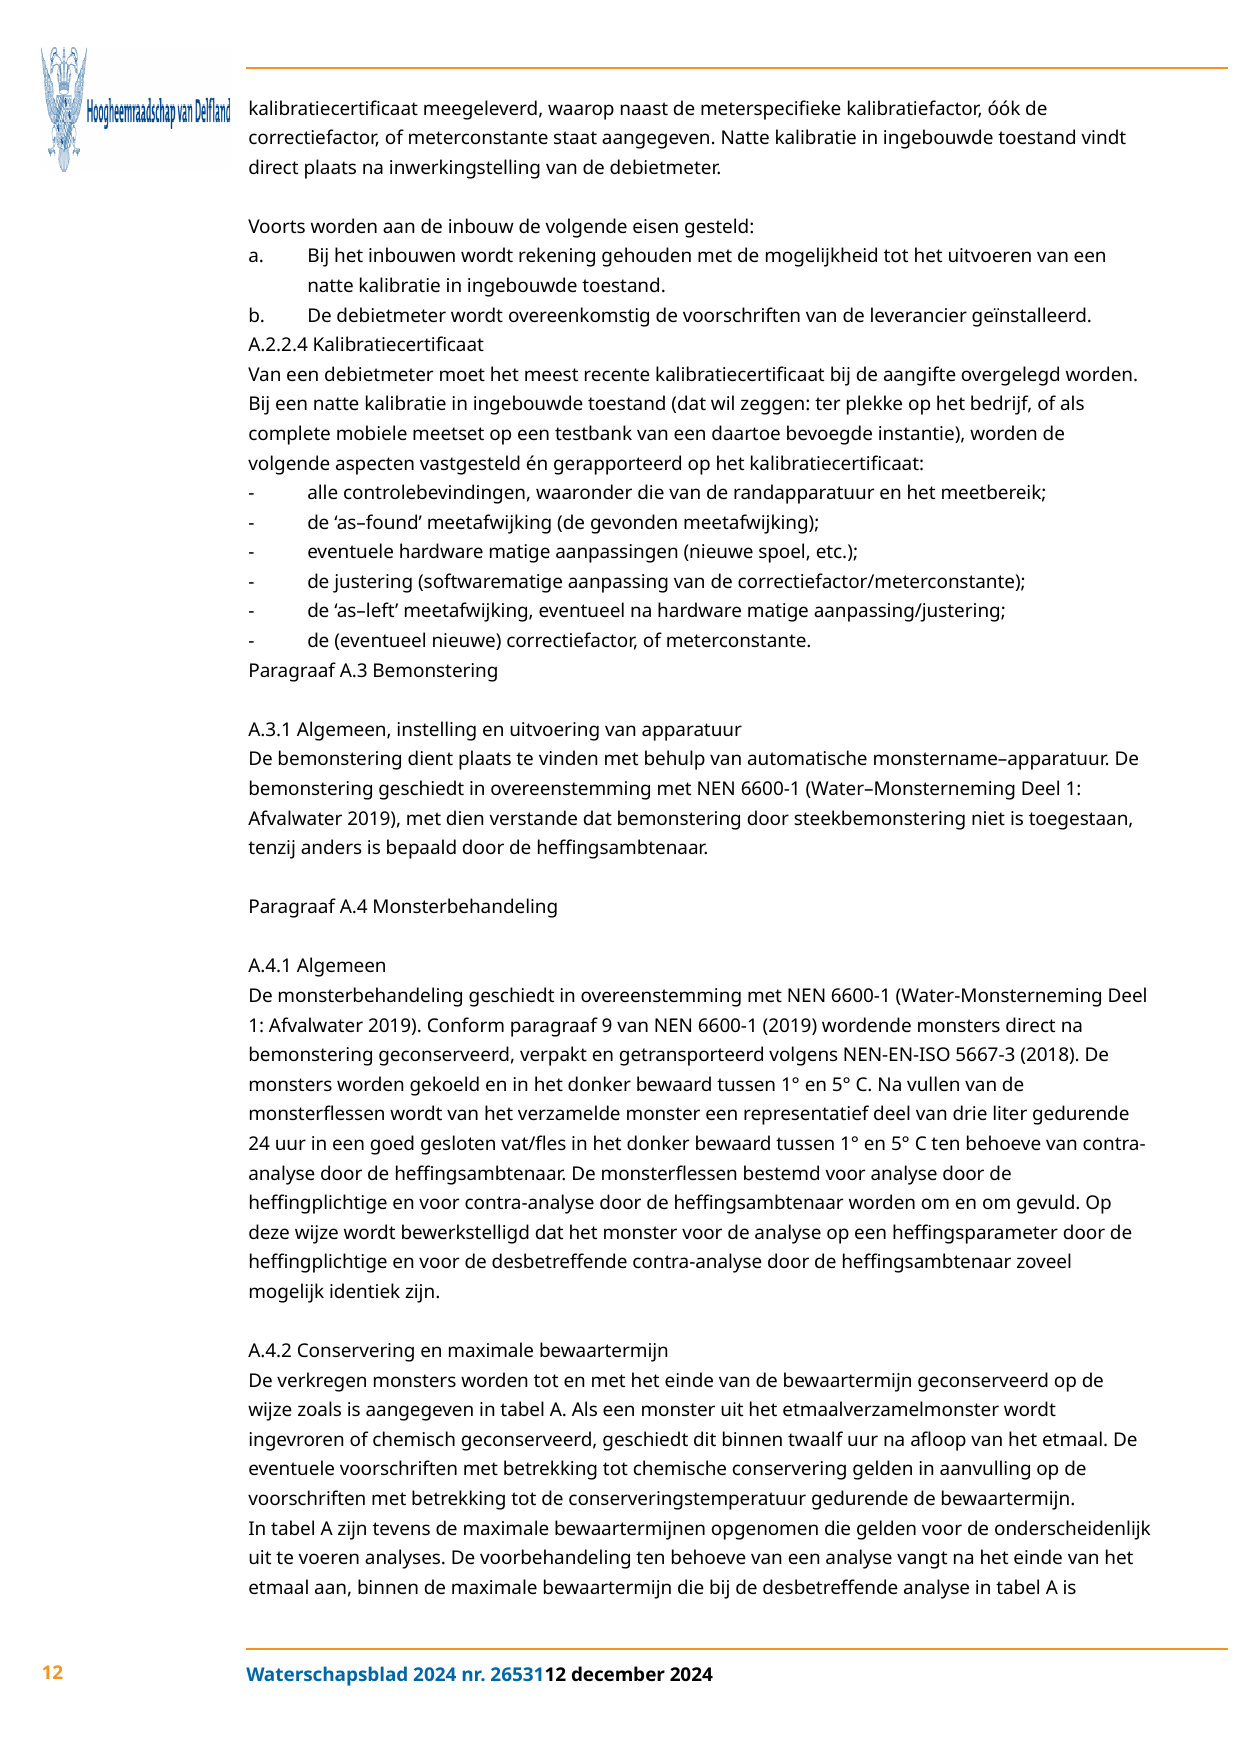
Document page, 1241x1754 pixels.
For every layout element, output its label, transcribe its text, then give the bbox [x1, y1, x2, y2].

text Van een debietmeter moet het meest recente kalibratiecertificaat bij de aangifte overgelegd worden. Bij een natte kalibratie in ingebouwde toestand (dat wil zeggen: ter plekke op het bedrijf, of als complete mobiele meetset op een testbank van een daartoe bevoegde instantie), worden de volgende aspecten vastgesteld én gerapporteerd op het kalibratiecertificaat: [248, 361, 1152, 476]
text De monsterbehandeling geschiedt in overeenstemming met NEN 6600-1 (Water-Monsterneming Deel 1: Afvalwater 2019). Conform paragraaf 9 van NEN 6600-1 (2019) wordende monsters direct na bemonstering geconserveerd, verpakt en getransporteerd volgens NEN-EN-ISO 5667-3 (2018). De monsters worden gekoeld en in het donker bewaard tussen 1° en 5° C. Na vullen van de monsterflessen wordt van het verzamelde monster een representatief deel van drie liter gedurende 24 uur in een goed gesloten vat/fles in het donker bewaard tussen 1° en 5° C ten behoeve van contra-analyse door de heffingsambtenaar. De monsterflessen bestemd voor analyse door de heffingplichtige en voor contra-analyse door de heffingsambtenaar worden om en om gevuld. Op deze wijze wordt bewerkstelligd dat het monster voor de analyse op een heffingsparameter door de heffingplichtige en voor de desbetreffende contra-analyse door de heffingsambtenaar zoveel mogelijk identiek zijn. [248, 982, 1152, 1304]
text A.4.2 Conservering en maximale bewaartermijn [248, 1337, 1152, 1363]
picture [41, 47, 231, 172]
text kalibratiecertificaat meegeleverd, waarop naast de meterspecifieke kalibratiefactor, óók de correctiefactor, of meterconstante staat aangegeven. Natte kalibratie in ingebouwde toestand vindt direct plaats na inwerkingstelling van de debietmeter. [248, 95, 1152, 180]
list de (eventueel nieuwe) correctiefactor, of meterconstante. [248, 627, 1152, 653]
text Paragraaf A.4 Monsterbehandeling [248, 893, 1152, 919]
text A.3.1 Algemeen, instelling en uitvoering van apparatuur [248, 716, 1152, 742]
list Bij het inbouwen wordt rekening gehouden met de mogelijkheid tot het uitvoeren van een natte kalibratie in ingebouwde toestand. [248, 243, 1152, 298]
list de ‘as–found’ meetafwijking (de gevonden meetafwijking); [248, 509, 1152, 535]
text In tabel A zijn tevens de maximale bewaartermijnen opgenomen die gelden voor de onderscheidenlijk uit te voeren analyses. De voorbehandeling ten behoeve van een analyse vangt na het einde van het etmaal aan, binnen de maximale bewaartermijn die bij de desbetreffende analyse in tabel A is [248, 1515, 1152, 1600]
list alle controlebevindingen, waaronder die van de randapparatuur en het meetbereik; [248, 479, 1152, 505]
list De debietmeter wordt overeenkomstig de voorschriften van de leverancier geïnstalleerd. [248, 302, 1152, 328]
text De bemonstering dient plaats te vinden met behulp van automatische monstername–apparatuur. De bemonstering geschiedt in overeenstemming met NEN 6600-1 (Water–Monsterneming Deel 1: Afvalwater 2019), met dien verstande dat bemonstering door steekbemonstering niet is toegestaan, tenzij anders is bepaald door de heffingsambtenaar. [248, 746, 1152, 860]
list de justering (softwarematige aanpassing van de correctiefactor/meterconstante); [248, 568, 1152, 594]
text Paragraaf A.3 Bemonstering [248, 657, 1152, 683]
text Voorts worden aan de inbouw de volgende eisen gesteld: [248, 213, 1152, 239]
text A.4.1 Algemeen [248, 953, 1152, 978]
list eventuele hardware matige aanpassingen (nieuwe spoel, etc.); [248, 538, 1152, 564]
text De verkregen monsters worden tot en met het einde van de bewaartermijn geconserveerd op de wijze zoals is aangegeven in tabel A. Als een monster uit het etmaalverzamelmonster wordt ingevroren of chemisch geconserveerd, geschiedt dit binnen twaalf uur na afloop van het etmaal. De eventuele voorschriften met betrekking tot chemische conservering gelden in aanvulling op de voorschriften met betrekking tot de conserveringstemperatuur gedurende de bewaartermijn. [248, 1367, 1152, 1511]
text A.2.2.4 Kalibratiecertificaat [248, 331, 1152, 357]
list de ‘as–left’ meetafwijking, eventueel na hardware matige aanpassing/justering; [248, 598, 1152, 623]
